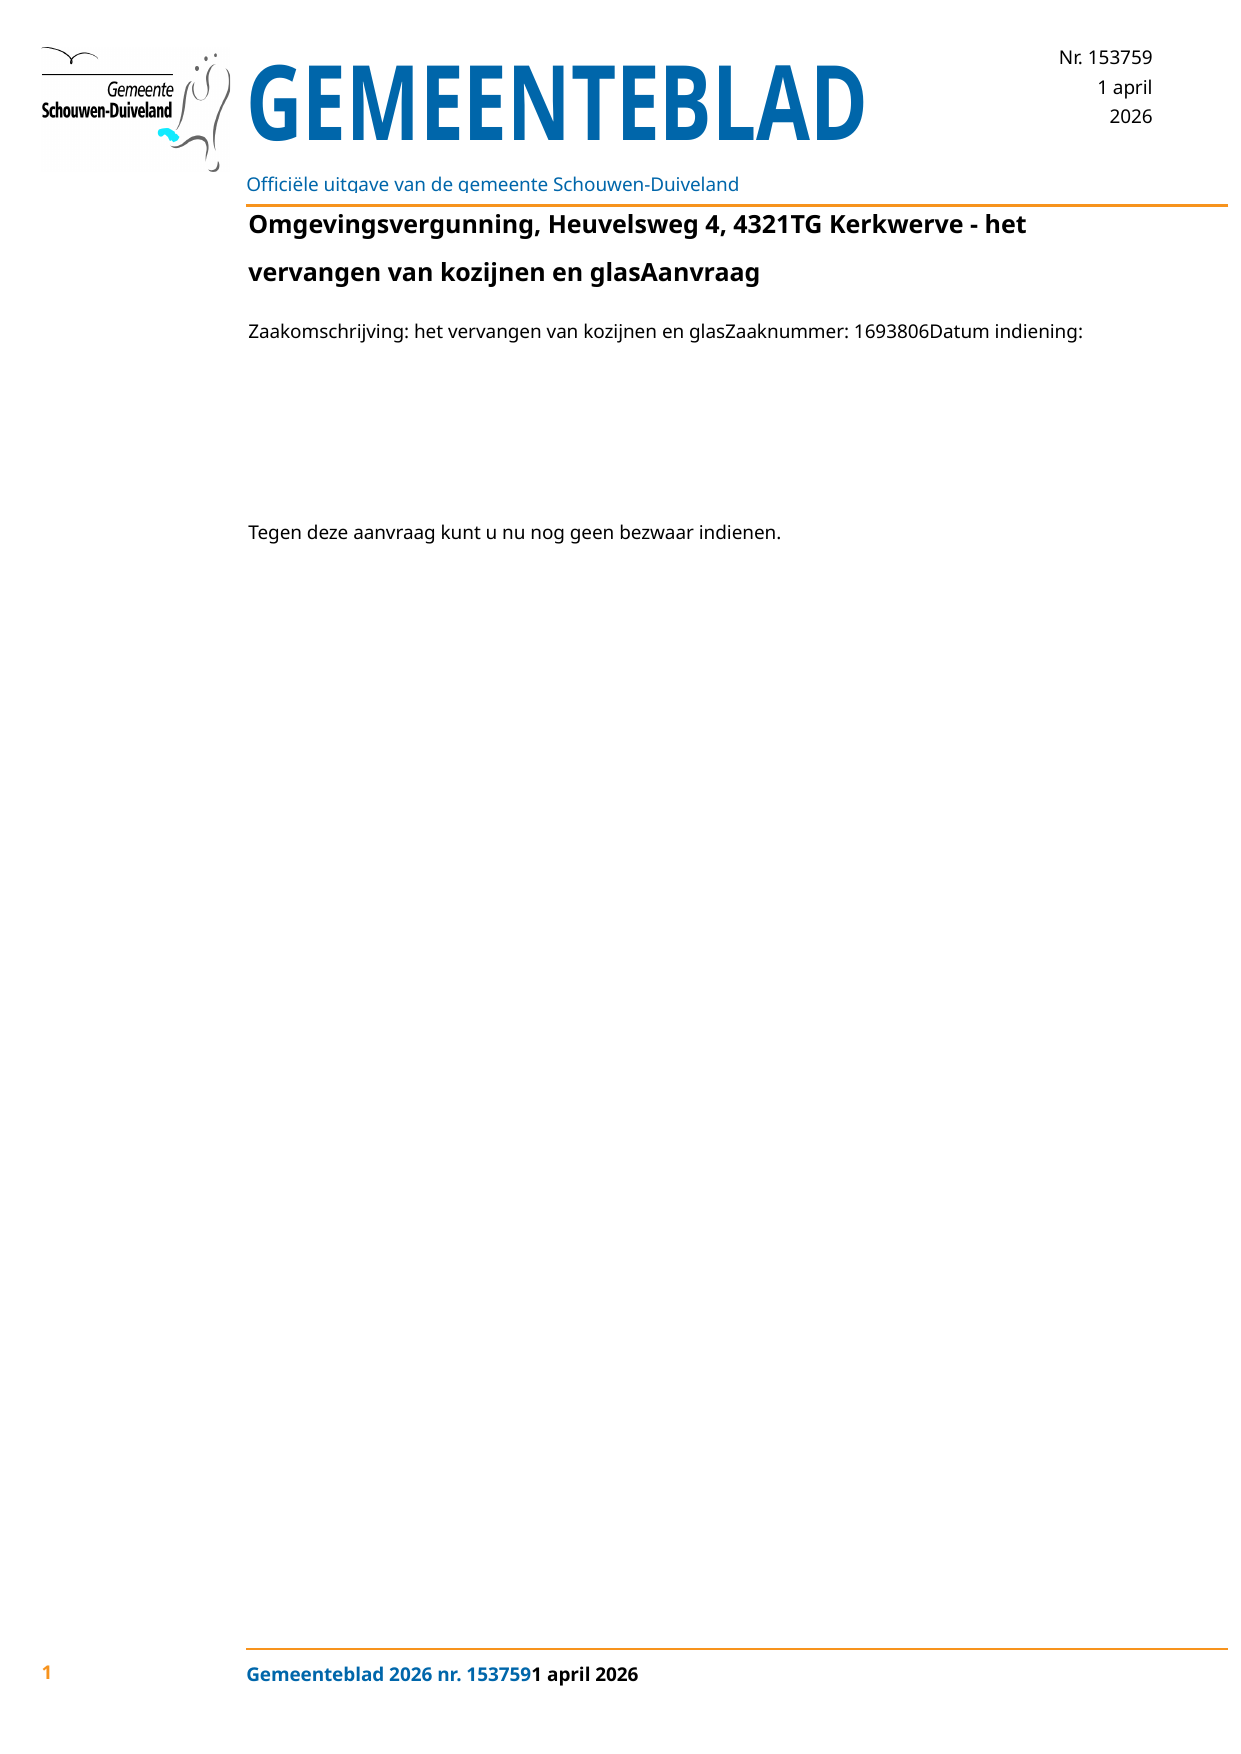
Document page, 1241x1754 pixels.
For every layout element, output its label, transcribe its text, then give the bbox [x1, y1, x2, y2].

text Zaakomschrijving: het vervangen van kozijnen en glasZaaknummer: 1693806Datum indiening: [248, 318, 1152, 344]
picture [41, 47, 231, 172]
text Tegen deze aanvraag kunt u nu nog geen bezwaar indienen. [248, 519, 1152, 545]
text Omgevingsvergunning, Heuvelsweg 4, 4321TG Kerkwerve - het vervangen van kozijnen en glasAanvraag [248, 207, 1152, 288]
